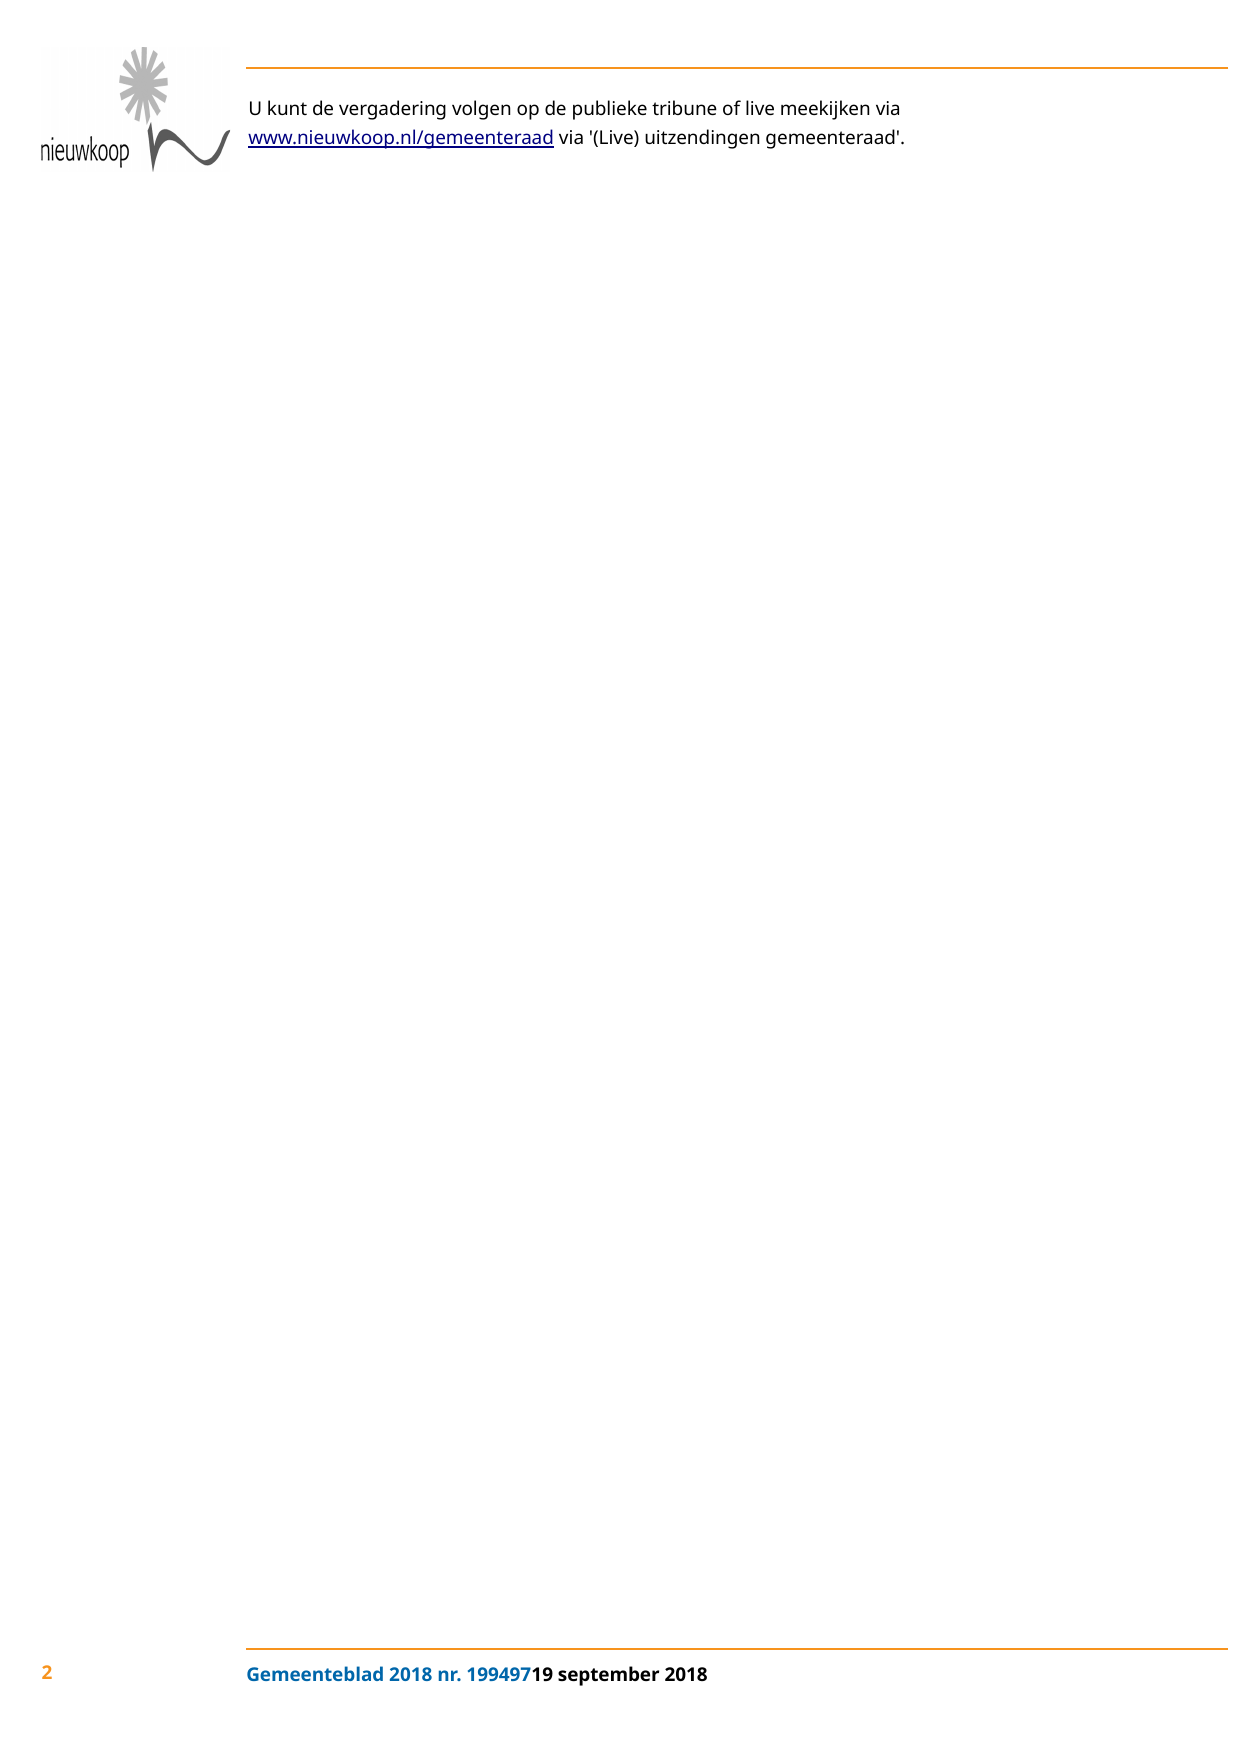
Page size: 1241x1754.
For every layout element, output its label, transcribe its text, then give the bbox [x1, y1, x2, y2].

text U kunt de vergadering volgen op de publieke tribune of live meekijken via www.nieuwkoop.nl/gemeenteraad via '(Live) uitzendingen gemeenteraad'. [248, 95, 1152, 150]
picture [41, 47, 231, 172]
